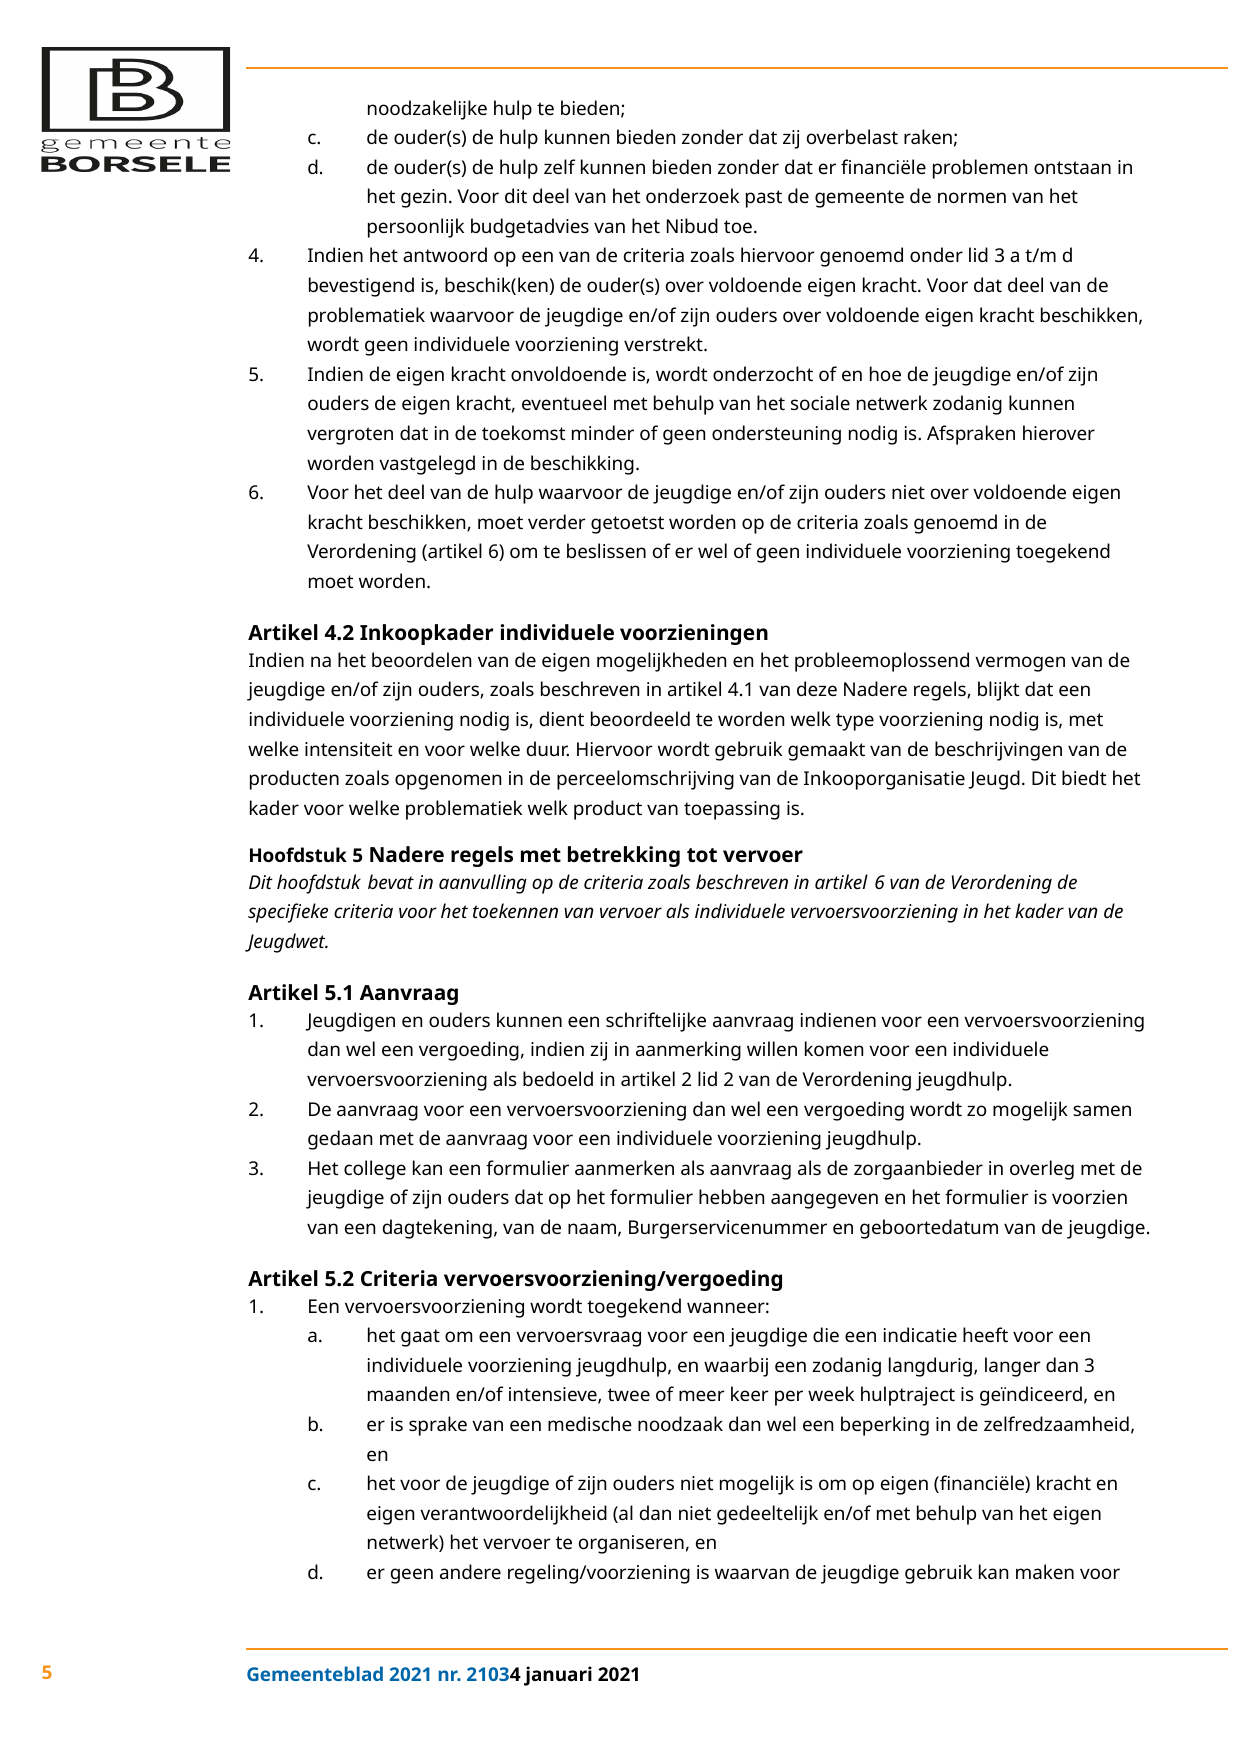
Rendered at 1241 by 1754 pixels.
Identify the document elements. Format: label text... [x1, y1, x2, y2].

list de ouder(s) de hulp kunnen bieden zonder dat zij overbelast raken; [307, 124, 1152, 150]
list er is sprake van een medische noodzaak dan wel een beperking in de zelfredzaamheid, en [307, 1411, 1152, 1467]
text Artikel 5.1 Aanvraag [248, 978, 1152, 1007]
list Het college kan een formulier aanmerken als aanvraag als de zorgaanbieder in overleg met de jeugdige of zijn ouders dat op het formulier hebben aangegeven en het formulier is voorzien van een dagtekening, van de naam, Burgerservicenummer en geboortedatum van de jeugdige. [248, 1155, 1152, 1240]
list het gaat om een vervoersvraag voor een jeugdige die een indicatie heeft voor een individuele voorziening jeugdhulp, en waarbij een zodanig langdurig, langer dan 3 maanden en/of intensieve, twee of meer keer per week hulptraject is geïndiceerd, en [307, 1322, 1152, 1407]
list De aanvraag voor een vervoersvoorziening dan wel een vergoeding wordt zo mogelijk samen gedaan met de aanvraag voor een individuele voorziening jeugdhulp. [248, 1096, 1152, 1151]
list het voor de jeugdige of zijn ouders niet mogelijk is om op eigen (financiële) kracht en eigen verantwoordelijkheid (al dan niet gedeeltelijk en/of met behulp van het eigen netwerk) het vervoer te organiseren, en [307, 1470, 1152, 1555]
list Indien de eigen kracht onvoldoende is, wordt onderzocht of en hoe de jeugdige en/of zijn ouders de eigen kracht, eventueel met behulp van het sociale netwerk zodanig kunnen vergroten dat in de toekomst minder of geen ondersteuning nodig is. Afspraken hierover worden vastgelegd in de beschikking. [248, 361, 1152, 476]
text Artikel 5.2 Criteria vervoersvoorziening/vergoeding [248, 1264, 1152, 1293]
list noodzakelijke hulp te bieden; [307, 95, 1152, 121]
list er geen andere regeling/voorziening is waarvan de jeugdige gebruik kan maken voor [307, 1559, 1152, 1585]
text Hoofdstuk 5 Nadere regels met betrekking tot vervoer [248, 841, 1152, 869]
text Indien na het beoordelen van de eigen mogelijkheden en het probleemoplossend vermogen van de jeugdige en/of zijn ouders, zoals beschreven in artikel 4.1 van deze Nadere regels, blijkt dat een individuele voorziening nodig is, dient beoordeeld te worden welk type voorziening nodig is, met welke intensiteit en voor welke duur. Hiervoor wordt gebruik gemaakt van de beschrijvingen van de producten zoals opgenomen in de perceelomschrijving van de Inkooporganisatie Jeugd. Dit biedt het kader voor welke problematiek welk product van toepassing is. [248, 647, 1152, 821]
list Indien het antwoord op een van de criteria zoals hiervoor genoemd onder lid 3 a t/m d bevestigend is, beschik(ken) de ouder(s) over voldoende eigen kracht. Voor dat deel van de problematiek waarvoor de jeugdige en/of zijn ouders over voldoende eigen kracht beschikken, wordt geen individuele voorziening verstrekt. [248, 243, 1152, 357]
list de ouder(s) de hulp zelf kunnen bieden zonder dat er financiële problemen ontstaan in het gezin. Voor dit deel van het onderzoek past de gemeente de normen van het persoonlijk budgetadvies van het Nibud toe. [307, 154, 1152, 239]
list Voor het deel van de hulp waarvoor de jeugdige en/of zijn ouders niet over voldoende eigen kracht beschikken, moet verder getoetst worden op de criteria zoals genoemd in de Verordening (artikel 6) om te beslissen of er wel of geen individuele voorziening toegekend moet worden. [248, 479, 1152, 594]
text Artikel 4.2 Inkoopkader individuele voorzieningen [248, 618, 1152, 647]
text Dit hoofdstuk bevat in aanvulling op de criteria zoals beschreven in artikel 6 van de Verordening de specifieke criteria voor het toekennen van vervoer als individuele vervoersvoorziening in het kader van de Jeugdwet. [248, 869, 1152, 954]
list Jeugdigen en ouders kunnen een schriftelijke aanvraag indienen voor een vervoersvoorziening dan wel een vergoeding, indien zij in aanmerking willen komen voor een individuele vervoersvoorziening als bedoeld in artikel 2 lid 2 van de Verordening jeugdhulp. [248, 1007, 1152, 1092]
picture [41, 47, 231, 172]
list Een vervoersvoorziening wordt toegekend wanneer: [248, 1293, 1152, 1319]
